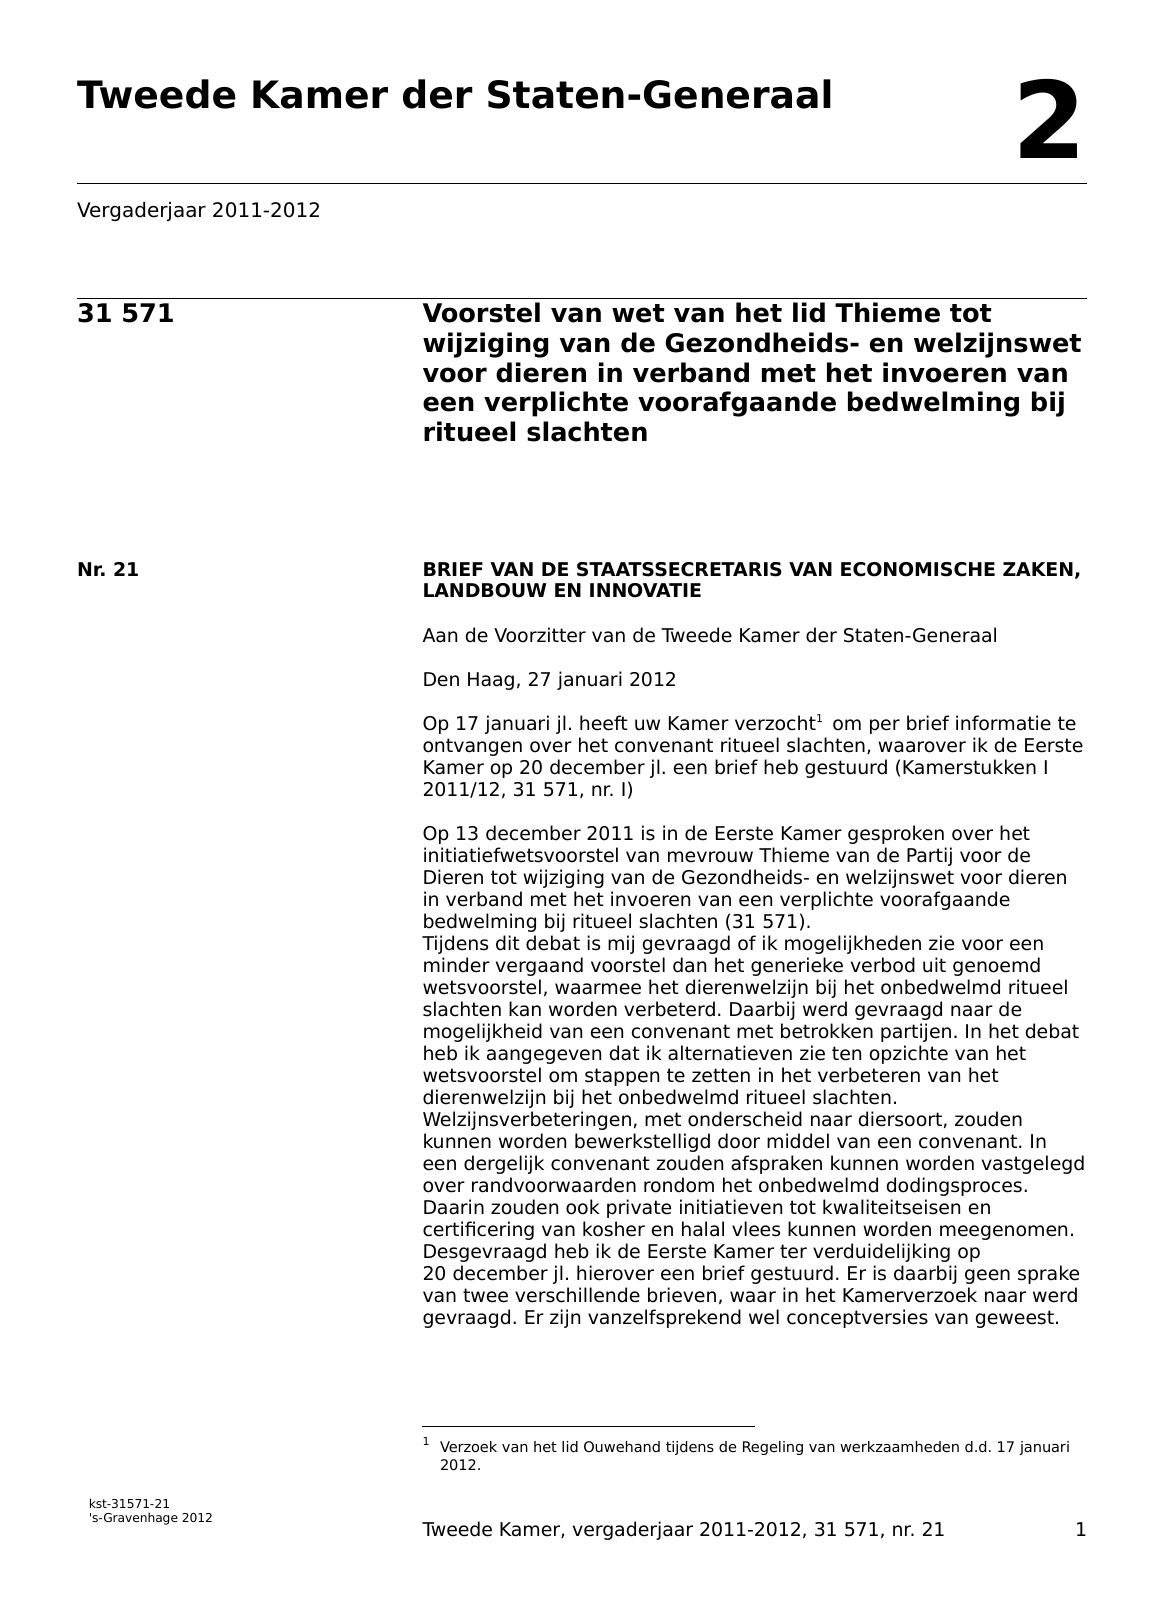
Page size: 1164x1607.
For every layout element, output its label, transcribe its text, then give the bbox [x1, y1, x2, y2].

text 's-Gravenhage 2012 [88, 1511, 323, 1525]
text Op 13 december 2011 is in de Eerste Kamer gesproken over het initiatiefwetsvoorstel van mevrouw Thieme van de Partij voor de Dieren tot wijziging van de Gezondheids- en welzijnswet voor dieren in verband met het invoeren van een verplichte voorafgaande bedwelming bij ritueel slachten (31 571). [422, 823, 1087, 933]
text Verzoek van het lid Ouwehand tijdens de Regeling van werkzaamheden d.d. 17 januari 2012. [422, 1435, 1087, 1474]
text Tijdens dit debat is mij gevraagd of ik mogelijkheden zie voor een minder vergaand voorstel dan het generieke verbod uit genoemd wetsvoorstel, waarmee het dierenwelzijn bij het onbedwelmd ritueel slachten kan worden verbeterd. Daarbij werd gevraagd naar de mogelijkheid van een convenant met betrokken partijen. In het debat heb ik aangegeven dat ik alternatieven zie ten opzichte van het wetsvoorstel om stappen te zetten in het verbeteren van het dierenwelzijn bij het onbedwelmd ritueel slachten. Welzijnsverbeteringen, met onderscheid naar diersoort, zouden kunnen worden bewerkstelligd door middel van een convenant. In een dergelijk convenant zouden afspraken kunnen worden vastgelegd over randvoorwaarden rondom het onbedwelmd dodingsproces. Daarin zouden ook private initiatieven tot kwaliteitseisen en certificering van kosher en halal vlees kunnen worden meegenomen. [422, 933, 1087, 1241]
subtitle Nr. 21 BRIEF VAN DE STAATSSECRETARIS VAN ECONOMISCHE ZAKEN, LANDBOUW EN INNOVATIE [77, 558, 1087, 602]
table_header 2 [886, 59, 1087, 183]
text Den Haag, 27 januari 2012 [422, 669, 1087, 691]
text kst-31571-21 [88, 1497, 323, 1511]
subtitle 31 571 Voorstel van wet van het lid Thieme tot wijziging van de Gezondheids- en welzijnswet voor dieren in verband met het invoeren van een verplichte voorafgaande bedwelming bij ritueel slachten [77, 299, 1087, 447]
text Op 17 januari jl. heeft uw Kamer verzocht om per brief informatie te ontvangen over het convenant ritueel slachten, waarover ik de Eerste Kamer op 20 december jl. een brief heb gestuurd (Kamerstukken I 2011/12, 31 571, nr. I) [422, 713, 1087, 801]
table_header Tweede Kamer der Staten-Generaal [77, 59, 886, 183]
text Desgevraagd heb ik de Eerste Kamer ter verduidelijking op 20 december jl. hierover een brief gestuurd. Er is daarbij geen sprake van twee verschillende brieven, waar in het Kamerverzoek naar werd gevraagd. Er zijn vanzelfsprekend wel conceptversies van geweest. [422, 1241, 1087, 1328]
table_cell Vergaderjaar 2011-2012 [77, 184, 1087, 298]
text Aan de Voorzitter van de Tweede Kamer der Staten-Generaal [422, 624, 1087, 647]
